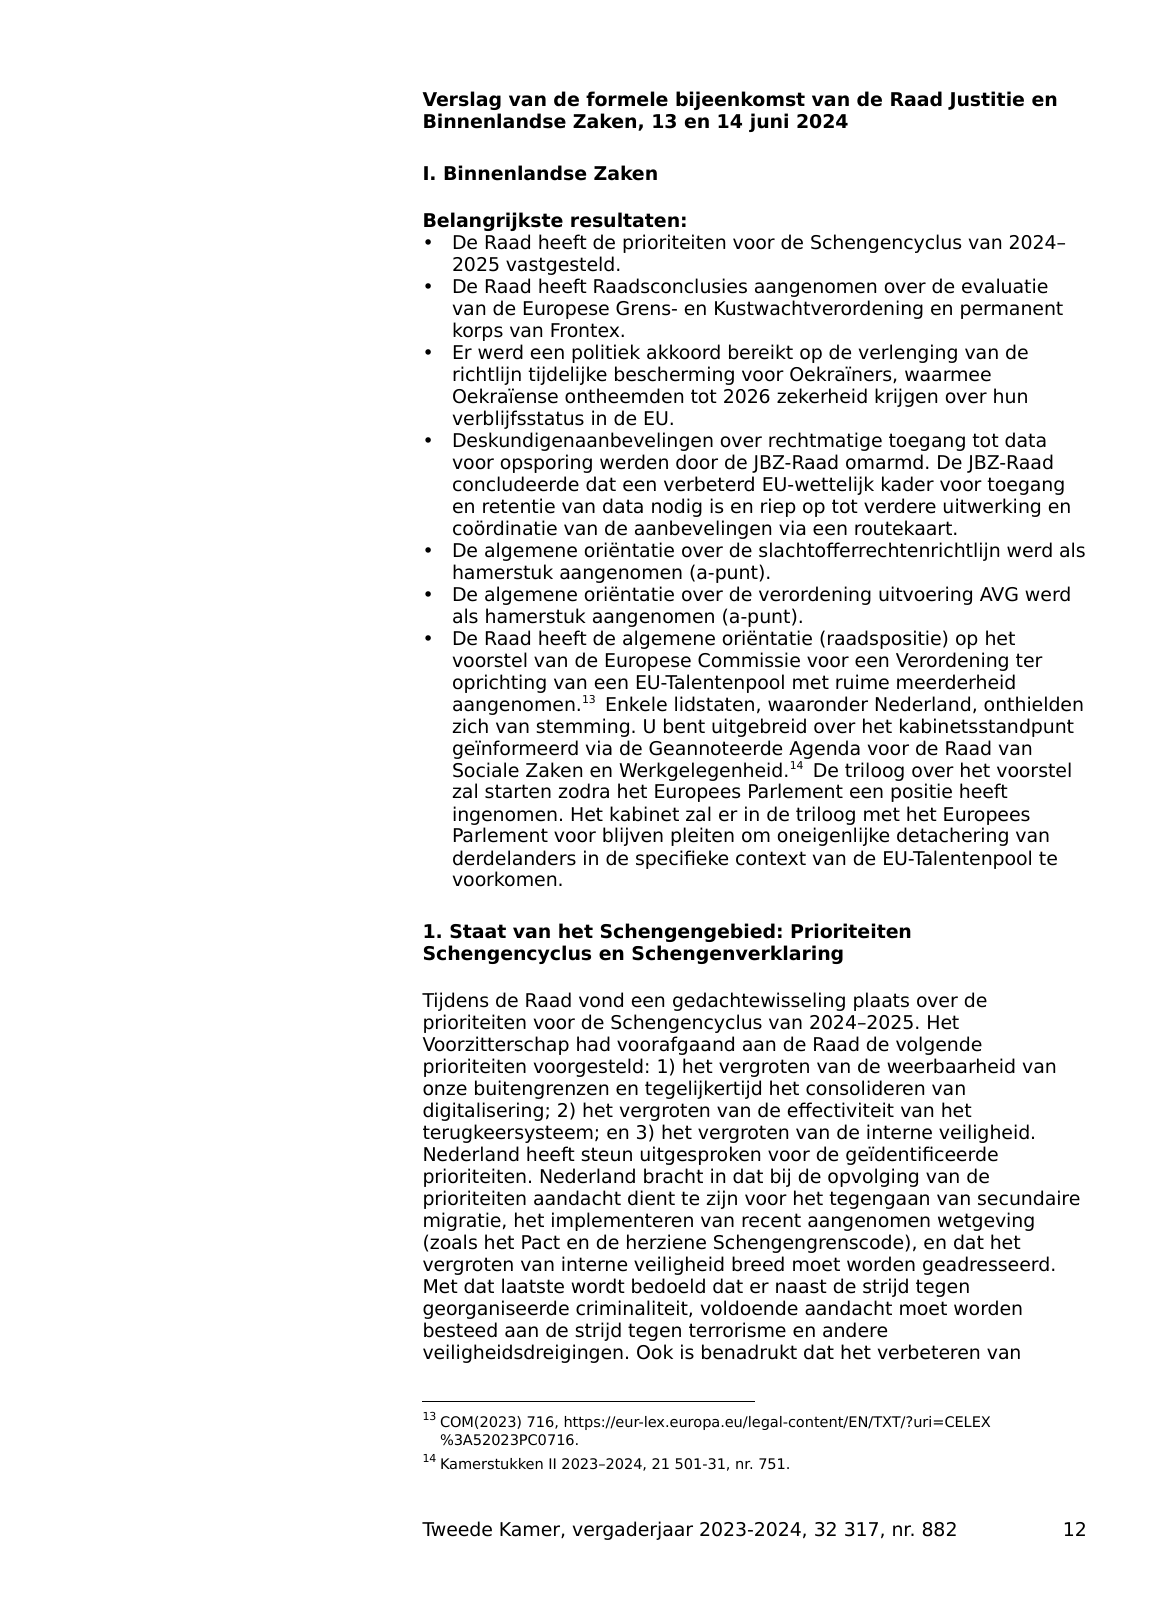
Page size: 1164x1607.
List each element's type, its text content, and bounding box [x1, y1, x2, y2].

text • De Raad heeft de prioriteiten voor de Schengencyclus van 2024–2025 vastgesteld. [422, 232, 1087, 276]
text • De Raad heeft Raadsconclusies aangenomen over de evaluatie van de Europese Grens- en Kustwachtverordening en permanent korps van Frontex. [422, 276, 1087, 342]
subtitle 1. Staat van het Schengengebied: Prioriteiten Schengencyclus en Schengenverklaring [422, 921, 1087, 965]
subtitle I. Binnenlandse Zaken [422, 163, 1087, 185]
text • Er werd een politiek akkoord bereikt op de verlenging van de richtlijn tijdelijke bescherming voor Oekraïners, waarmee Oekraïense ontheemden tot 2026 zekerheid krijgen over hun verblijfsstatus in de EU. [422, 342, 1087, 430]
text COM(2023) 716, https://eur-lex.europa.eu/legal-content/EN/TXT/?uri=CELEX%3A52023PC0716. [422, 1410, 1087, 1449]
subtitle Verslag van de formele bijeenkomst van de Raad Justitie en Binnenlandse Zaken, 13 en 14 juni 2024 [422, 89, 1087, 133]
subtitle Belangrijkste resultaten: [422, 210, 1087, 232]
text • Deskundigenaanbevelingen over rechtmatige toegang tot data voor opsporing werden door de JBZ-Raad omarmd. De JBZ-Raad concludeerde dat een verbeterd EU-wettelijk kader voor toegang en retentie van data nodig is en riep op tot verdere uitwerking en coördinatie van de aanbevelingen via een routekaart. [422, 430, 1087, 540]
text • De Raad heeft de algemene oriëntatie (raadspositie) op het voorstel van de Europese Commissie voor een Verordening ter oprichting van een EU-Talentenpool met ruime meerderheid aangenomen. Enkele lidstaten, waaronder Nederland, onthielden zich van stemming. U bent uitgebreid over het kabinetsstandpunt geïnformeerd via de Geannoteerde Agenda voor de Raad van Sociale Zaken en Werkgelegenheid. De triloog over het voorstel zal starten zodra het Europees Parlement een positie heeft ingenomen. Het kabinet zal er in de triloog met het Europees Parlement voor blijven pleiten om oneigenlijke detachering van derdelanders in de specifieke context van de EU-Talentenpool te voorkomen. [422, 628, 1087, 891]
text Kamerstukken II 2023–2024, 21 501-31, nr. 751. [422, 1452, 1087, 1474]
text • De algemene oriëntatie over de slachtofferrechtenrichtlijn werd als hamerstuk aangenomen (a-punt). [422, 540, 1087, 584]
text • De algemene oriëntatie over de verordening uitvoering AVG werd als hamerstuk aangenomen (a-punt). [422, 584, 1087, 628]
text Tijdens de Raad vond een gedachtewisseling plaats over de prioriteiten voor de Schengencyclus van 2024–2025. Het Voorzitterschap had voorafgaand aan de Raad de volgende prioriteiten voorgesteld: 1) het vergroten van de weerbaarheid van onze buitengrenzen en tegelijkertijd het consolideren van digitalisering; 2) het vergroten van de effectiviteit van het terugkeersysteem; en 3) het vergroten van de interne veiligheid. Nederland heeft steun uitgesproken voor de geïdentificeerde prioriteiten. Nederland bracht in dat bij de opvolging van de prioriteiten aandacht dient te zijn voor het tegengaan van secundaire migratie, het implementeren van recent aangenomen wetgeving (zoals het Pact en de herziene Schengengrenscode), en dat het vergroten van interne veiligheid breed moet worden geadresseerd. Met dat laatste wordt bedoeld dat er naast de strijd tegen georganiseerde criminaliteit, voldoende aandacht moet worden besteed aan de strijd tegen terrorisme en andere veiligheidsdreigingen. Ook is benadrukt dat het verbeteren van [422, 990, 1087, 1364]
